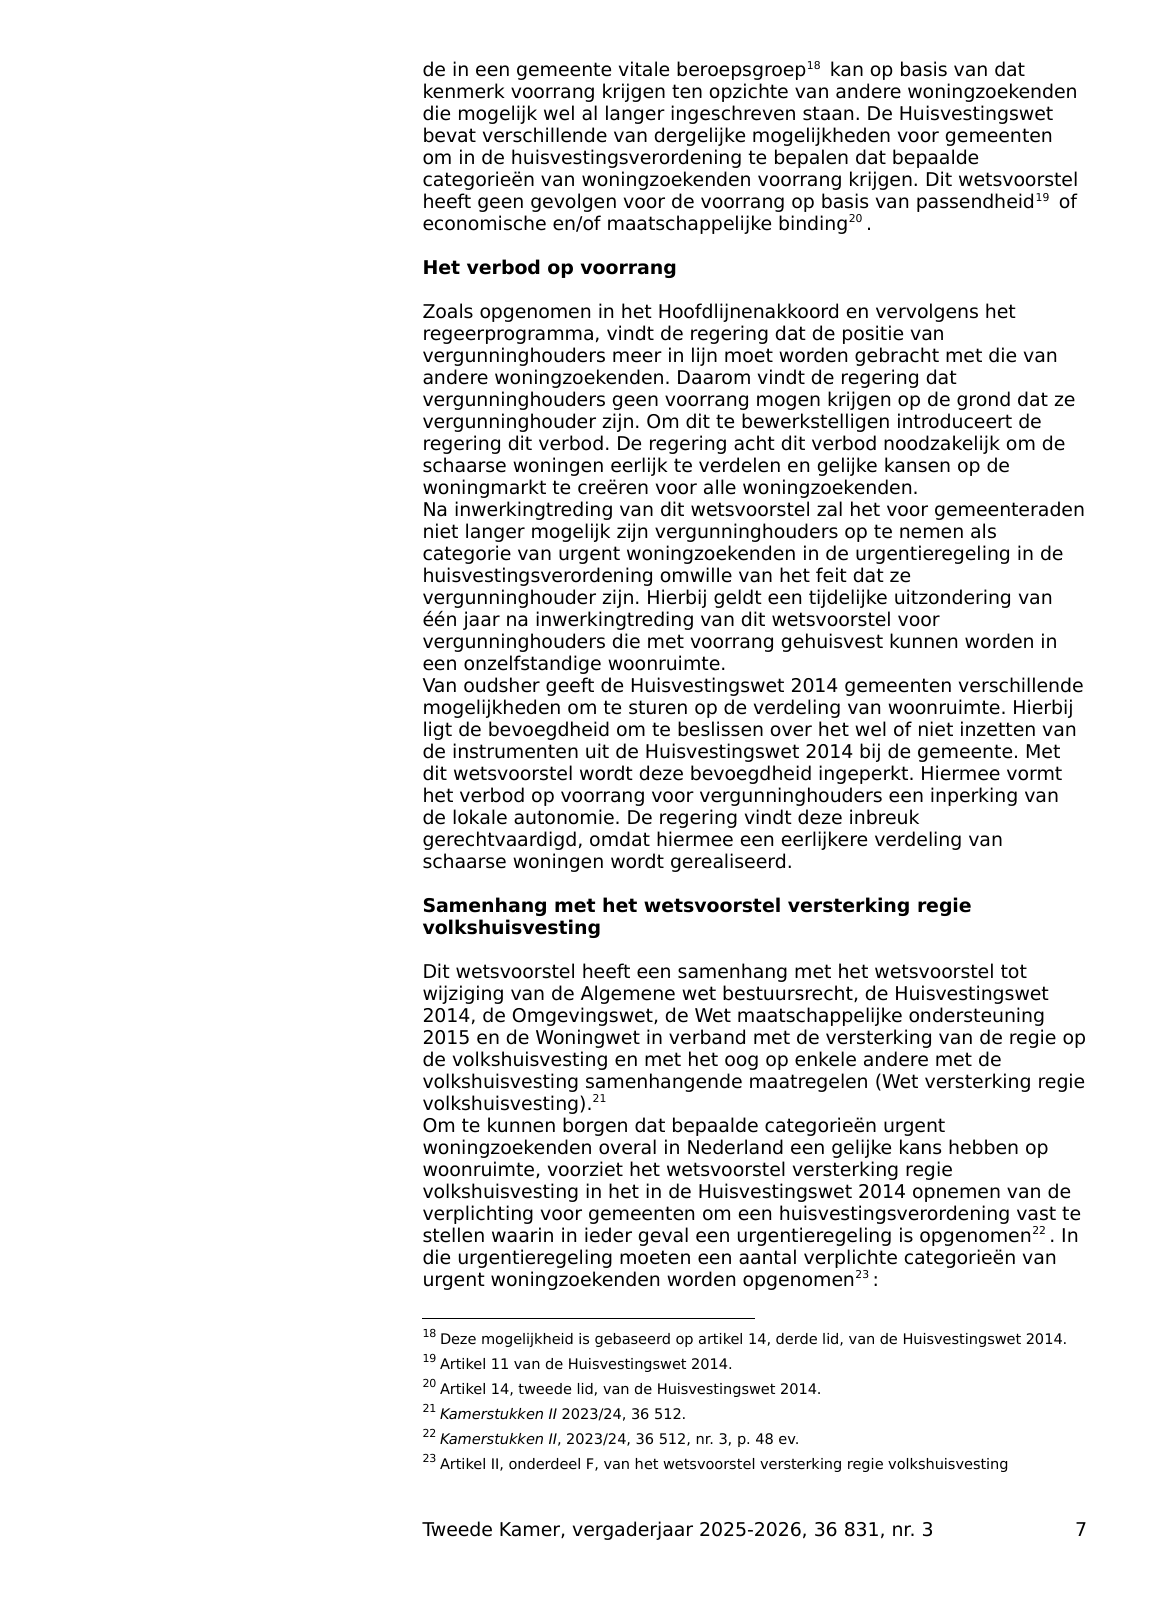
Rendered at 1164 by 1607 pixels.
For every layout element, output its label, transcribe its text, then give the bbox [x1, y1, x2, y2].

text Artikel II, onderdeel F, van het wetsvoorstel versterking regie volkshuisvesting [422, 1452, 1087, 1474]
text Van oudsher geeft de Huisvestingswet 2014 gemeenten verschillende mogelijkheden om te sturen op de verdeling van woonruimte. Hierbij ligt de bevoegdheid om te beslissen over het wel of niet inzetten van de instrumenten uit de Huisvestingswet 2014 bij de gemeente. Met dit wetsvoorstel wordt deze bevoegdheid ingeperkt. Hiermee vormt het verbod op voorrang voor vergunninghouders een inperking van de lokale autonomie. De regering vindt deze inbreuk gerechtvaardigd, omdat hiermee een eerlijkere verdeling van schaarse woningen wordt gerealiseerd. [422, 675, 1087, 873]
subtitle Samenhang met het wetsvoorstel versterking regie volkshuisvesting [422, 895, 1087, 939]
text Na inwerkingtreding van dit wetsvoorstel zal het voor gemeenteraden niet langer mogelijk zijn vergunninghouders op te nemen als categorie van urgent woningzoekenden in de urgentieregeling in de huisvestingsverordening omwille van het feit dat ze vergunninghouder zijn. Hierbij geldt een tijdelijke uitzondering van één jaar na inwerkingtreding van dit wetsvoorstel voor vergunninghouders die met voorrang gehuisvest kunnen worden in een onzelfstandige woonruimte. [422, 499, 1087, 675]
text Artikel 11 van de Huisvestingswet 2014. [422, 1352, 1087, 1374]
text de in een gemeente vitale beroepsgroep kan op basis van dat kenmerk voorrang krijgen ten opzichte van andere woningzoekenden die mogelijk wel al langer ingeschreven staan. De Huisvestingswet bevat verschillende van dergelijke mogelijkheden voor gemeenten om in de huisvestingsverordening te bepalen dat bepaalde categorieën van woningzoekenden voorrang krijgen. Dit wetsvoorstel heeft geen gevolgen voor de voorrang op basis van passendheid of economische en/of maatschappelijke binding. [422, 59, 1087, 235]
text Dit wetsvoorstel heeft een samenhang met het wetsvoorstel tot wijziging van de Algemene wet bestuursrecht, de Huisvestingswet 2014, de Omgevingswet, de Wet maatschappelijke ondersteuning 2015 en de Woningwet in verband met de versterking van de regie op de volkshuisvesting en met het oog op enkele andere met de volkshuisvesting samenhangende maatregelen (Wet versterking regie volkshuisvesting). [422, 961, 1087, 1115]
subtitle Het verbod op voorrang [422, 257, 1087, 279]
text Om te kunnen borgen dat bepaalde categorieën urgent woningzoekenden overal in Nederland een gelijke kans hebben op woonruimte, voorziet het wetsvoorstel versterking regie volkshuisvesting in het in de Huisvestingswet 2014 opnemen van de verplichting voor gemeenten om een huisvestingsverordening vast te stellen waarin in ieder geval een urgentieregeling is opgenomen. In die urgentieregeling moeten een aantal verplichte categorieën van urgent woningzoekenden worden opgenomen: [422, 1115, 1087, 1291]
text Kamerstukken II 2023/24, 36 512. [422, 1402, 1087, 1424]
text Deze mogelijkheid is gebaseerd op artikel 14, derde lid, van de Huisvestingswet 2014. [422, 1327, 1087, 1349]
text Kamerstukken II, 2023/24, 36 512, nr. 3, p. 48 ev. [422, 1427, 1087, 1449]
text Zoals opgenomen in het Hoofdlijnenakkoord en vervolgens het regeerprogramma, vindt de regering dat de positie van vergunninghouders meer in lijn moet worden gebracht met die van andere woningzoekenden. Daarom vindt de regering dat vergunninghouders geen voorrang mogen krijgen op de grond dat ze vergunninghouder zijn. Om dit te bewerkstelligen introduceert de regering dit verbod. De regering acht dit verbod noodzakelijk om de schaarse woningen eerlijk te verdelen en gelijke kansen op de woningmarkt te creëren voor alle woningzoekenden. [422, 301, 1087, 499]
text Artikel 14, tweede lid, van de Huisvestingswet 2014. [422, 1377, 1087, 1399]
